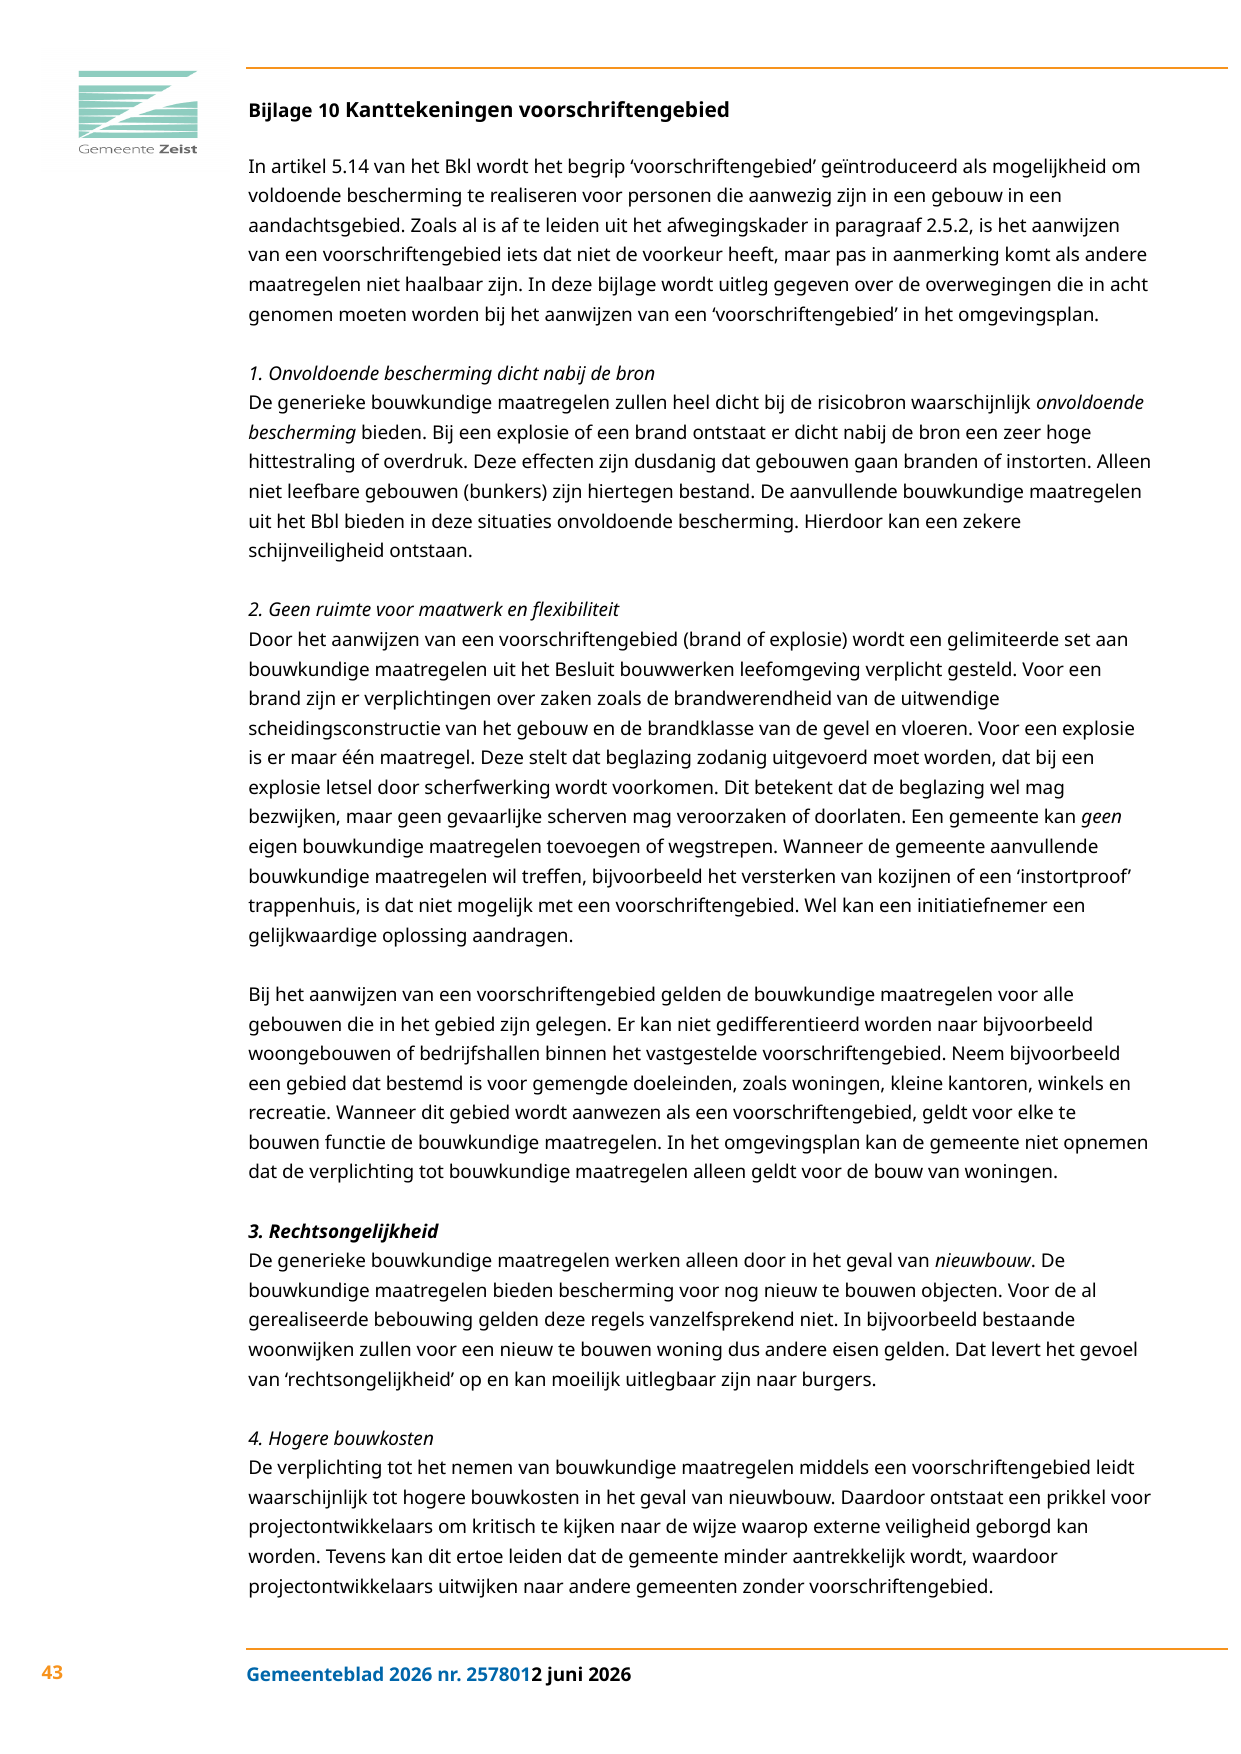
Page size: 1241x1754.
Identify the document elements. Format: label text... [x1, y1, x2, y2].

text Bijlage 10 Kanttekeningen voorschriftengebied [248, 95, 1152, 123]
text De verplichting tot het nemen van bouwkundige maatregelen middels een voorschriftengebied leidt waarschijnlijk tot hogere bouwkosten in het geval van nieuwbouw. Daardoor ontstaat een prikkel voor projectontwikkelaars om kritisch te kijken naar de wijze waarop externe veiligheid geborgd kan worden. Tevens kan dit ertoe leiden dat de gemeente minder aantrekkelijk wordt, waardoor projectontwikkelaars uitwijken naar andere gemeenten zonder voorschriftengebied. [248, 1454, 1152, 1599]
text 2. Geen ruimte voor maatwerk en flexibiliteit [248, 597, 1152, 622]
text De generieke bouwkundige maatregelen werken alleen door in het geval van nieuwbouw. De bouwkundige maatregelen bieden bescherming voor nog nieuw te bouwen objecten. Voor de al gerealiseerde bebouwing gelden deze regels vanzelfsprekend niet. In bijvoorbeeld bestaande woonwijken zullen voor een nieuw te bouwen woning dus andere eisen gelden. Dat levert het gevoel van ‘rechtsongelijkheid’ op en kan moeilijk uitlegbaar zijn naar burgers. [248, 1247, 1152, 1392]
text 3. Rechtsongelijkheid [248, 1218, 1152, 1244]
text De generieke bouwkundige maatregelen zullen heel dicht bij de risicobron waarschijnlijk onvoldoende bescherming bieden. Bij een explosie of een brand ontstaat er dicht nabij de bron een zeer hoge hittestraling of overdruk. Deze effecten zijn dusdanig dat gebouwen gaan branden of instorten. Alleen niet leefbare gebouwen (bunkers) zijn hiertegen bestand. De aanvullende bouwkundige maatregelen uit het Bbl bieden in deze situaties onvoldoende bescherming. Hierdoor kan een zekere schijnveiligheid ontstaan. [248, 389, 1152, 563]
text Bij het aanwijzen van een voorschriftengebied gelden de bouwkundige maatregelen voor alle gebouwen die in het gebied zijn gelegen. Er kan niet gedifferentieerd worden naar bijvoorbeeld woongebouwen of bedrijfshallen binnen het vastgestelde voorschriftengebied. Neem bijvoorbeeld een gebied dat bestemd is voor gemengde doeleinden, zoals woningen, kleine kantoren, winkels en recreatie. Wanneer dit gebied wordt aanwezen als een voorschriftengebied, geldt voor elke te bouwen functie de bouwkundige maatregelen. In het omgevingsplan kan de gemeente niet opnemen dat de verplichting tot bouwkundige maatregelen alleen geldt voor de bouw van woningen. [248, 981, 1152, 1184]
picture [41, 47, 231, 172]
text Door het aanwijzen van een voorschriftengebied (brand of explosie) wordt een gelimiteerde set aan bouwkundige maatregelen uit het Besluit bouwwerken leefomgeving verplicht gesteld. Voor een brand zijn er verplichtingen over zaken zoals de brandwerendheid van de uitwendige scheidingsconstructie van het gebouw en de brandklasse van de gevel en vloeren. Voor een explosie is er maar één maatregel. Deze stelt dat beglazing zodanig uitgevoerd moet worden, dat bij een explosie letsel door scherfwerking wordt voorkomen. Dit betekent dat de beglazing wel mag bezwijken, maar geen gevaarlijke scherven mag veroorzaken of doorlaten. Een gemeente kan geen eigen bouwkundige maatregelen toevoegen of wegstrepen. Wanneer de gemeente aanvullende bouwkundige maatregelen wil treffen, bijvoorbeeld het versterken van kozijnen of een ‘instortproof’ trappenhuis, is dat niet mogelijk met een voorschriftengebied. Wel kan een initiatiefnemer een gelijkwaardige oplossing aandragen. [248, 626, 1152, 948]
text In artikel 5.14 van het Bkl wordt het begrip ‘voorschriftengebied’ geïntroduceerd als mogelijkheid om voldoende bescherming te realiseren voor personen die aanwezig zijn in een gebouw in een aandachtsgebied. Zoals al is af te leiden uit het afwegingskader in paragraaf 2.5.2, is het aanwijzen van een voorschriftengebied iets dat niet de voorkeur heeft, maar pas in aanmerking komt als andere maatregelen niet haalbaar zijn. In deze bijlage wordt uitleg gegeven over de overwegingen die in acht genomen moeten worden bij het aanwijzen van een ‘voorschriftengebied’ in het omgevingsplan. [248, 153, 1152, 327]
text 4. Hogere bouwkosten [248, 1425, 1152, 1451]
text 1. Onvoldoende bescherming dicht nabij de bron [248, 360, 1152, 386]
